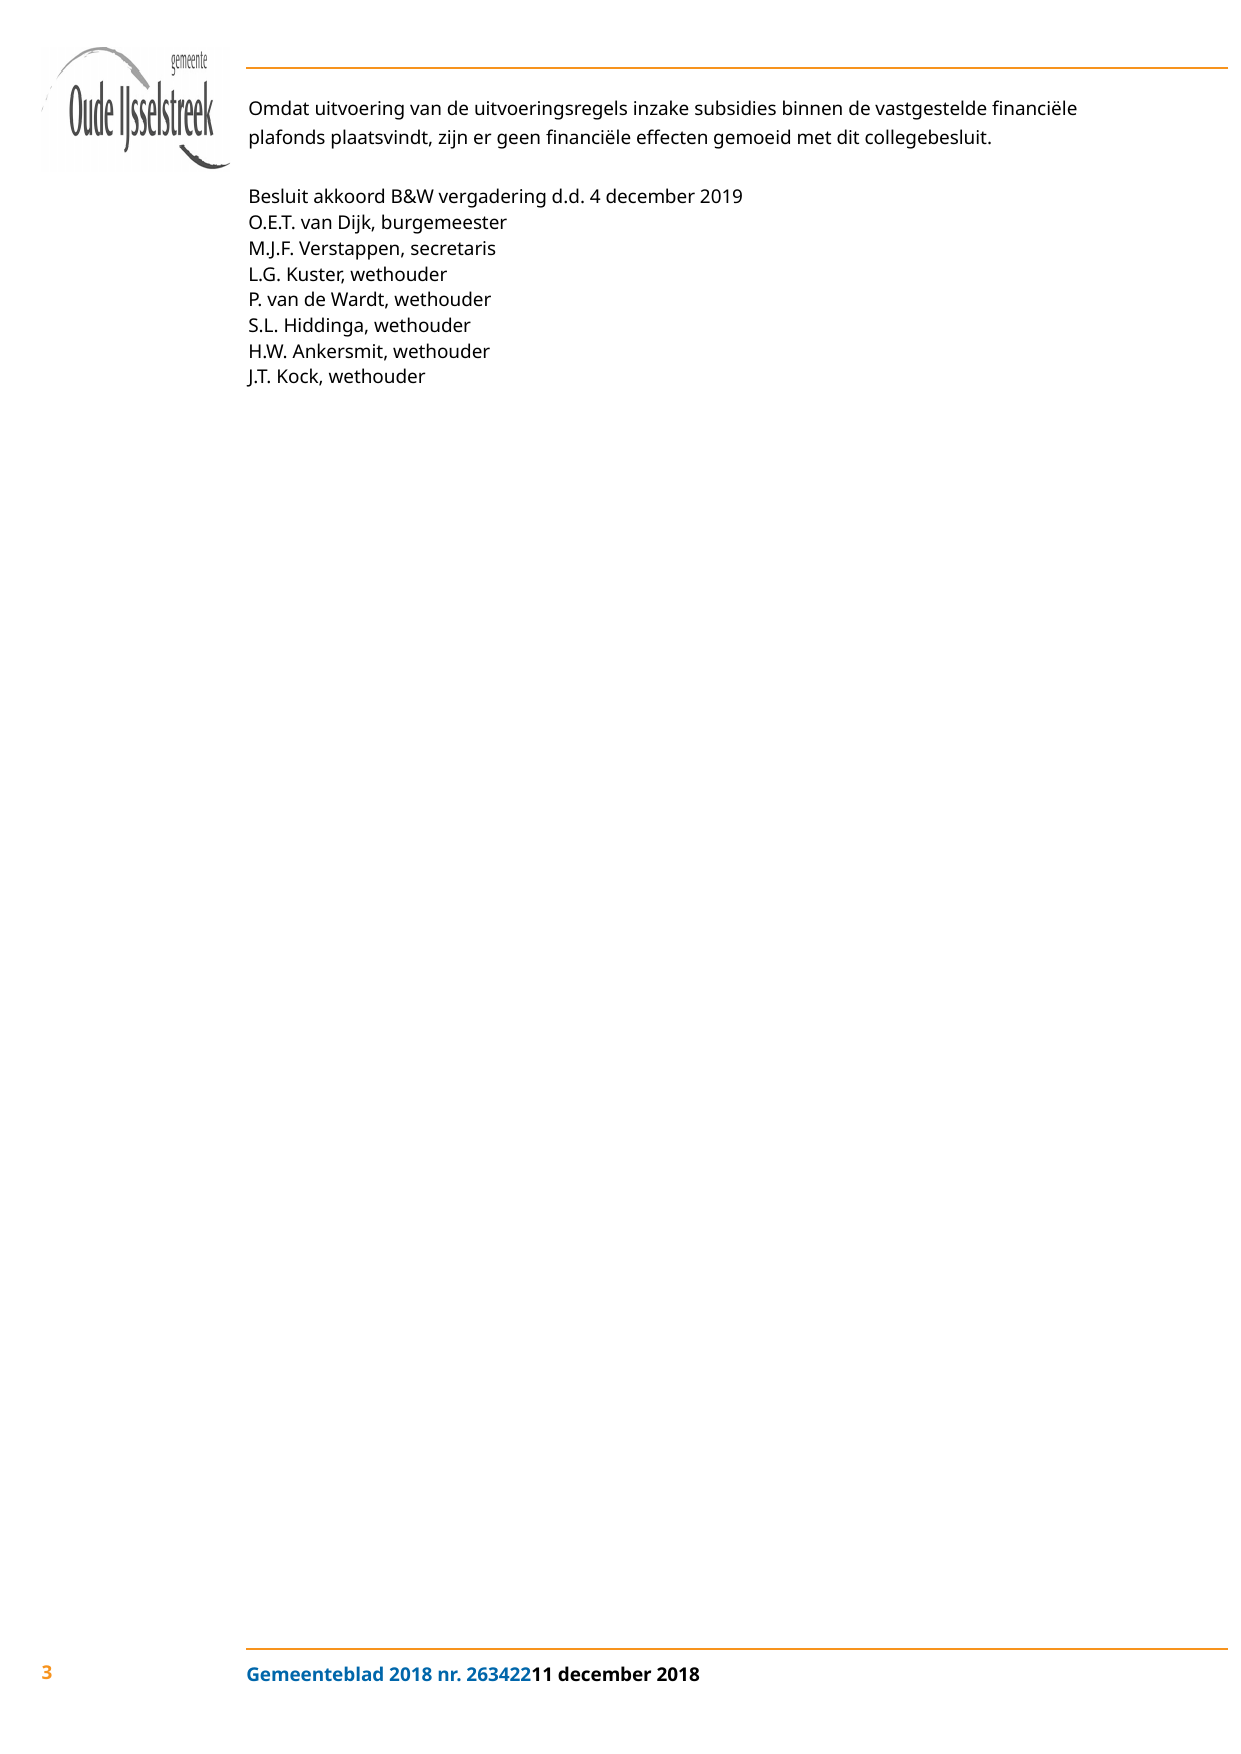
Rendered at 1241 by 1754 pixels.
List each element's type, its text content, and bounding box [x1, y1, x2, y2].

picture [41, 47, 231, 172]
text Omdat uitvoering van de uitvoeringsregels inzake subsidies binnen de vastgestelde financiële plafonds plaatsvindt, zijn er geen financiële effecten gemoeid met dit collegebesluit. [248, 95, 1152, 150]
text J.T. Kock, wethouder [248, 364, 1152, 389]
text M.J.F. Verstappen, secretaris [248, 235, 1152, 261]
text H.W. Ankersmit, wethouder [248, 338, 1152, 364]
text L.G. Kuster, wethouder [248, 261, 1152, 286]
text P. van de Wardt, wethouder [248, 286, 1152, 312]
text S.L. Hiddinga, wethouder [248, 312, 1152, 338]
text O.E.T. van Dijk, burgemeester [248, 209, 1152, 235]
text Besluit akkoord B&W vergadering d.d. 4 december 2019 [248, 183, 1152, 209]
